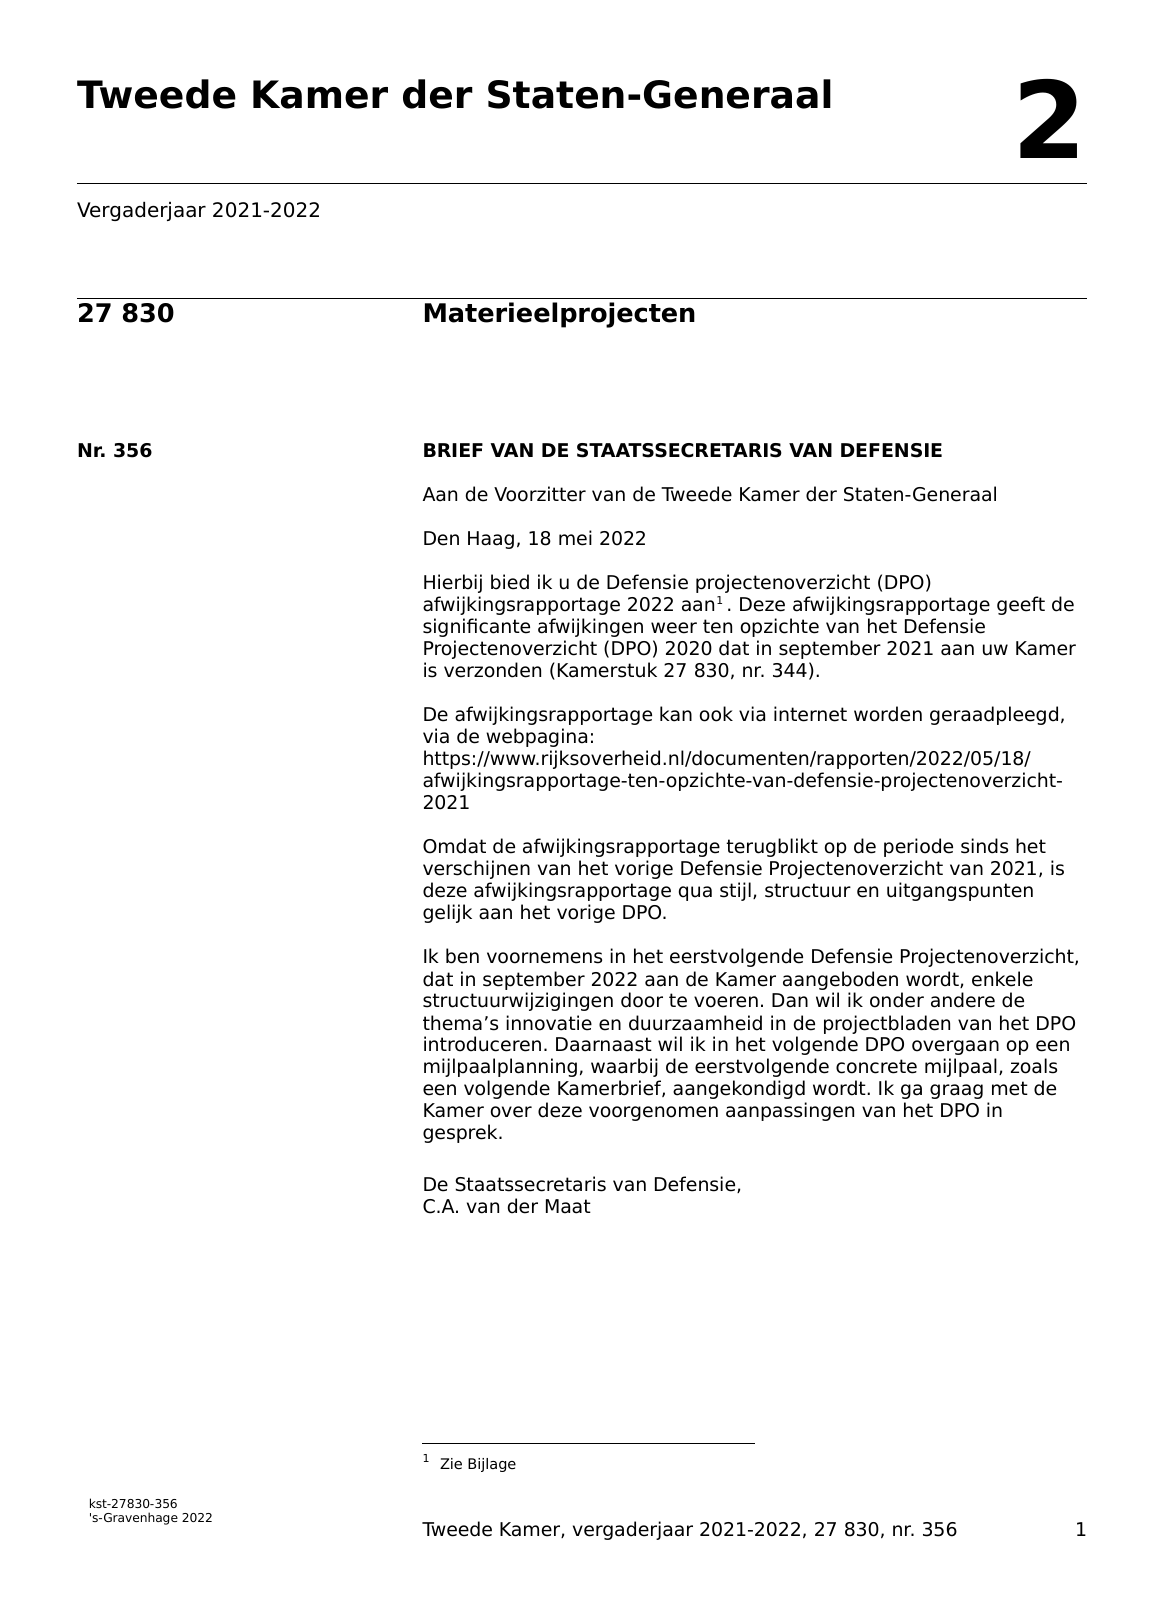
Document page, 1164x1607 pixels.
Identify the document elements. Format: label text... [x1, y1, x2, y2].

text kst-27830-356 [88, 1497, 323, 1511]
text De Staatssecretaris van Defensie, C.A. van der Maat [422, 1174, 1087, 1218]
subtitle Nr. 356 BRIEF VAN DE STAATSSECRETARIS VAN DEFENSIE [77, 440, 1087, 462]
text https://www.rijksoverheid.nl/documenten/rapporten/2022/05/18/afwijkingsrapportage-ten-opzichte-van-defensie-projectenoverzicht-2021 [422, 748, 1087, 814]
text Den Haag, 18 mei 2022 [422, 528, 1087, 550]
text Hierbij bied ik u de Defensie projectenoverzicht (DPO) afwijkingsrapportage 2022 aan. Deze afwijkingsrapportage geeft de significante afwijkingen weer ten opzichte van het Defensie Projectenoverzicht (DPO) 2020 dat in september 2021 aan uw Kamer is verzonden (Kamerstuk 27 830, nr. 344). [422, 572, 1087, 682]
text Zie Bijlage [422, 1452, 1087, 1474]
text Aan de Voorzitter van de Tweede Kamer der Staten-Generaal [422, 484, 1087, 506]
text De afwijkingsrapportage kan ook via internet worden geraadpleegd, via de webpagina: [422, 704, 1087, 748]
text 's-Gravenhage 2022 [88, 1511, 323, 1525]
table_cell Vergaderjaar 2021-2022 [77, 184, 1087, 298]
table_header 2 [886, 59, 1087, 183]
table_header Tweede Kamer der Staten-Generaal [77, 59, 886, 183]
text Omdat de afwijkingsrapportage terugblikt op de periode sinds het verschijnen van het vorige Defensie Projectenoverzicht van 2021, is deze afwijkingsrapportage qua stijl, structuur en uitgangspunten gelijk aan het vorige DPO. [422, 836, 1087, 924]
text Ik ben voornemens in het eerstvolgende Defensie Projectenoverzicht, dat in september 2022 aan de Kamer aangeboden wordt, enkele structuurwijzigingen door te voeren. Dan wil ik onder andere de thema’s innovatie en duurzaamheid in de projectbladen van het DPO introduceren. Daarnaast wil ik in het volgende DPO overgaan op een mijlpaalplanning, waarbij de eerstvolgende concrete mijlpaal, zoals een volgende Kamerbrief, aangekondigd wordt. Ik ga graag met de Kamer over deze voorgenomen aanpassingen van het DPO in gesprek. [422, 946, 1087, 1144]
subtitle 27 830 Materieelprojecten [77, 299, 1087, 329]
